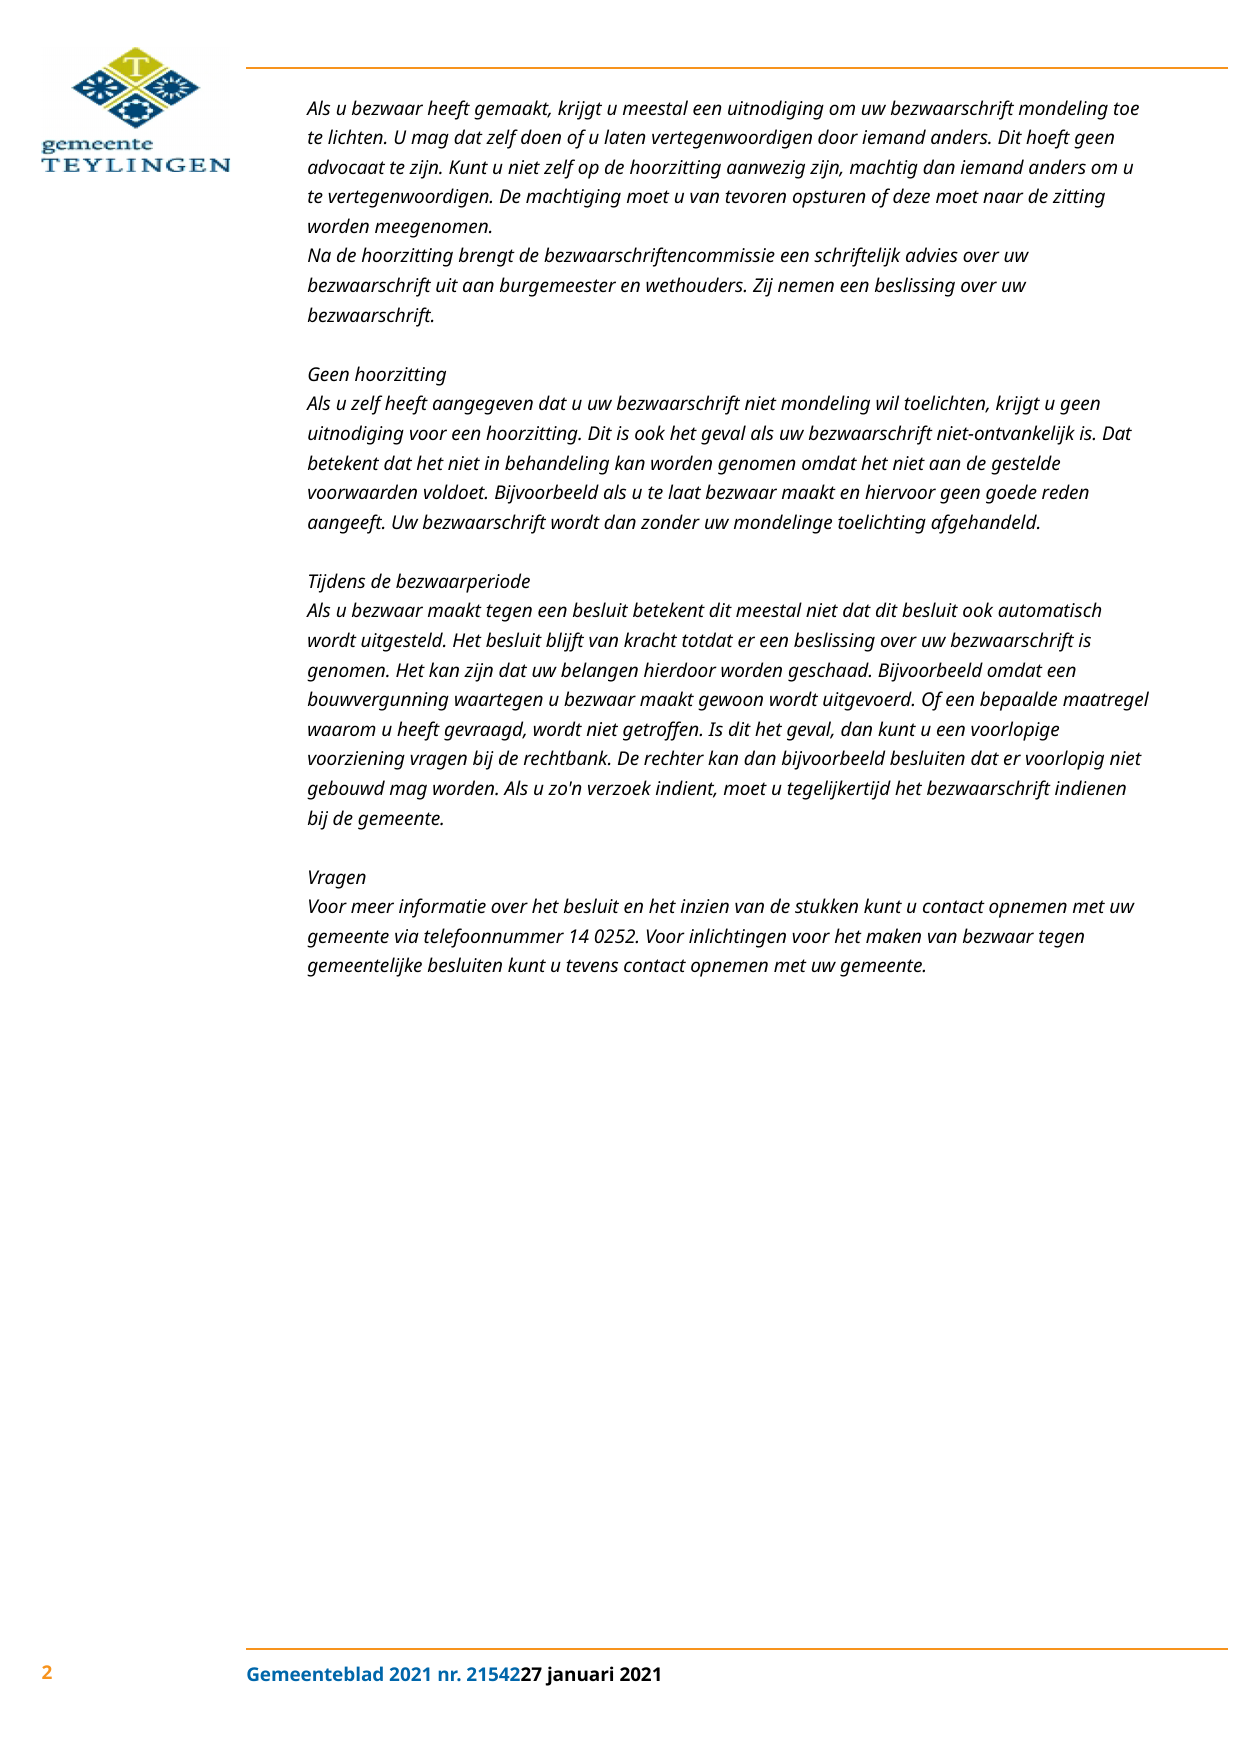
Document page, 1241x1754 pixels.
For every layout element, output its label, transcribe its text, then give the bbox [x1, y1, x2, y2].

list Als u bezwaar heeft gemaakt, krijgt u meestal een uitnodiging om uw bezwaarschrift mondeling toe te lichten. U mag dat zelf doen of u laten vertegenwoordigen door iemand anders. Dit hoeft geen advocaat te zijn. Kunt u niet zelf op de hoorzitting aanwezig zijn, machtig dan iemand anders om u te vertegenwoordigen. De machtiging moet u van tevoren opsturen of deze moet naar de zitting worden meegenomen. [248, 95, 1152, 239]
list Voor meer informatie over het besluit en het inzien van de stukken kunt u contact opnemen met uw gemeente via telefoonnummer 14 0252. Voor inlichtingen voor het maken van bezwaar tegen gemeentelijke besluiten kunt u tevens contact opnemen met uw gemeente. [248, 893, 1152, 978]
list Als u bezwaar maakt tegen een besluit betekent dit meestal niet dat dit besluit ook automatisch wordt uitgesteld. Het besluit blijft van kracht totdat er een beslissing over uw bezwaarschrift is genomen. Het kan zijn dat uw belangen hierdoor worden geschaad. Bijvoorbeeld omdat een bouwvergunning waartegen u bezwaar maakt gewoon wordt uitgevoerd. Of een bepaalde maatregel waarom u heeft gevraagd, wordt niet getroffen. Is dit het geval, dan kunt u een voorlopige voorziening vragen bij de rechtbank. De rechter kan dan bijvoorbeeld besluiten dat er voorlopig niet gebouwd mag worden. Als u zo'n verzoek indient, moet u tegelijkertijd het bezwaarschrift indienen bij de gemeente. [248, 598, 1152, 831]
list Geen hoorzitting [248, 361, 1152, 387]
list Vragen [248, 864, 1152, 890]
list Na de hoorzitting brengt de bezwaarschriftencommissie een schriftelijk advies over uw bezwaarschrift uit aan burgemeester en wethouders. Zij nemen een beslissing over uw bezwaarschrift. [248, 243, 1152, 328]
list Tijdens de bezwaarperiode [248, 568, 1152, 594]
picture [41, 47, 231, 172]
list Als u zelf heeft aangegeven dat u uw bezwaarschrift niet mondeling wil toelichten, krijgt u geen uitnodiging voor een hoorzitting. Dit is ook het geval als uw bezwaarschrift niet-ontvankelijk is. Dat betekent dat het niet in behandeling kan worden genomen omdat het niet aan de gestelde voorwaarden voldoet. Bijvoorbeeld als u te laat bezwaar maakt en hiervoor geen goede reden aangeeft. Uw bezwaarschrift wordt dan zonder uw mondelinge toelichting afgehandeld. [248, 391, 1152, 535]
